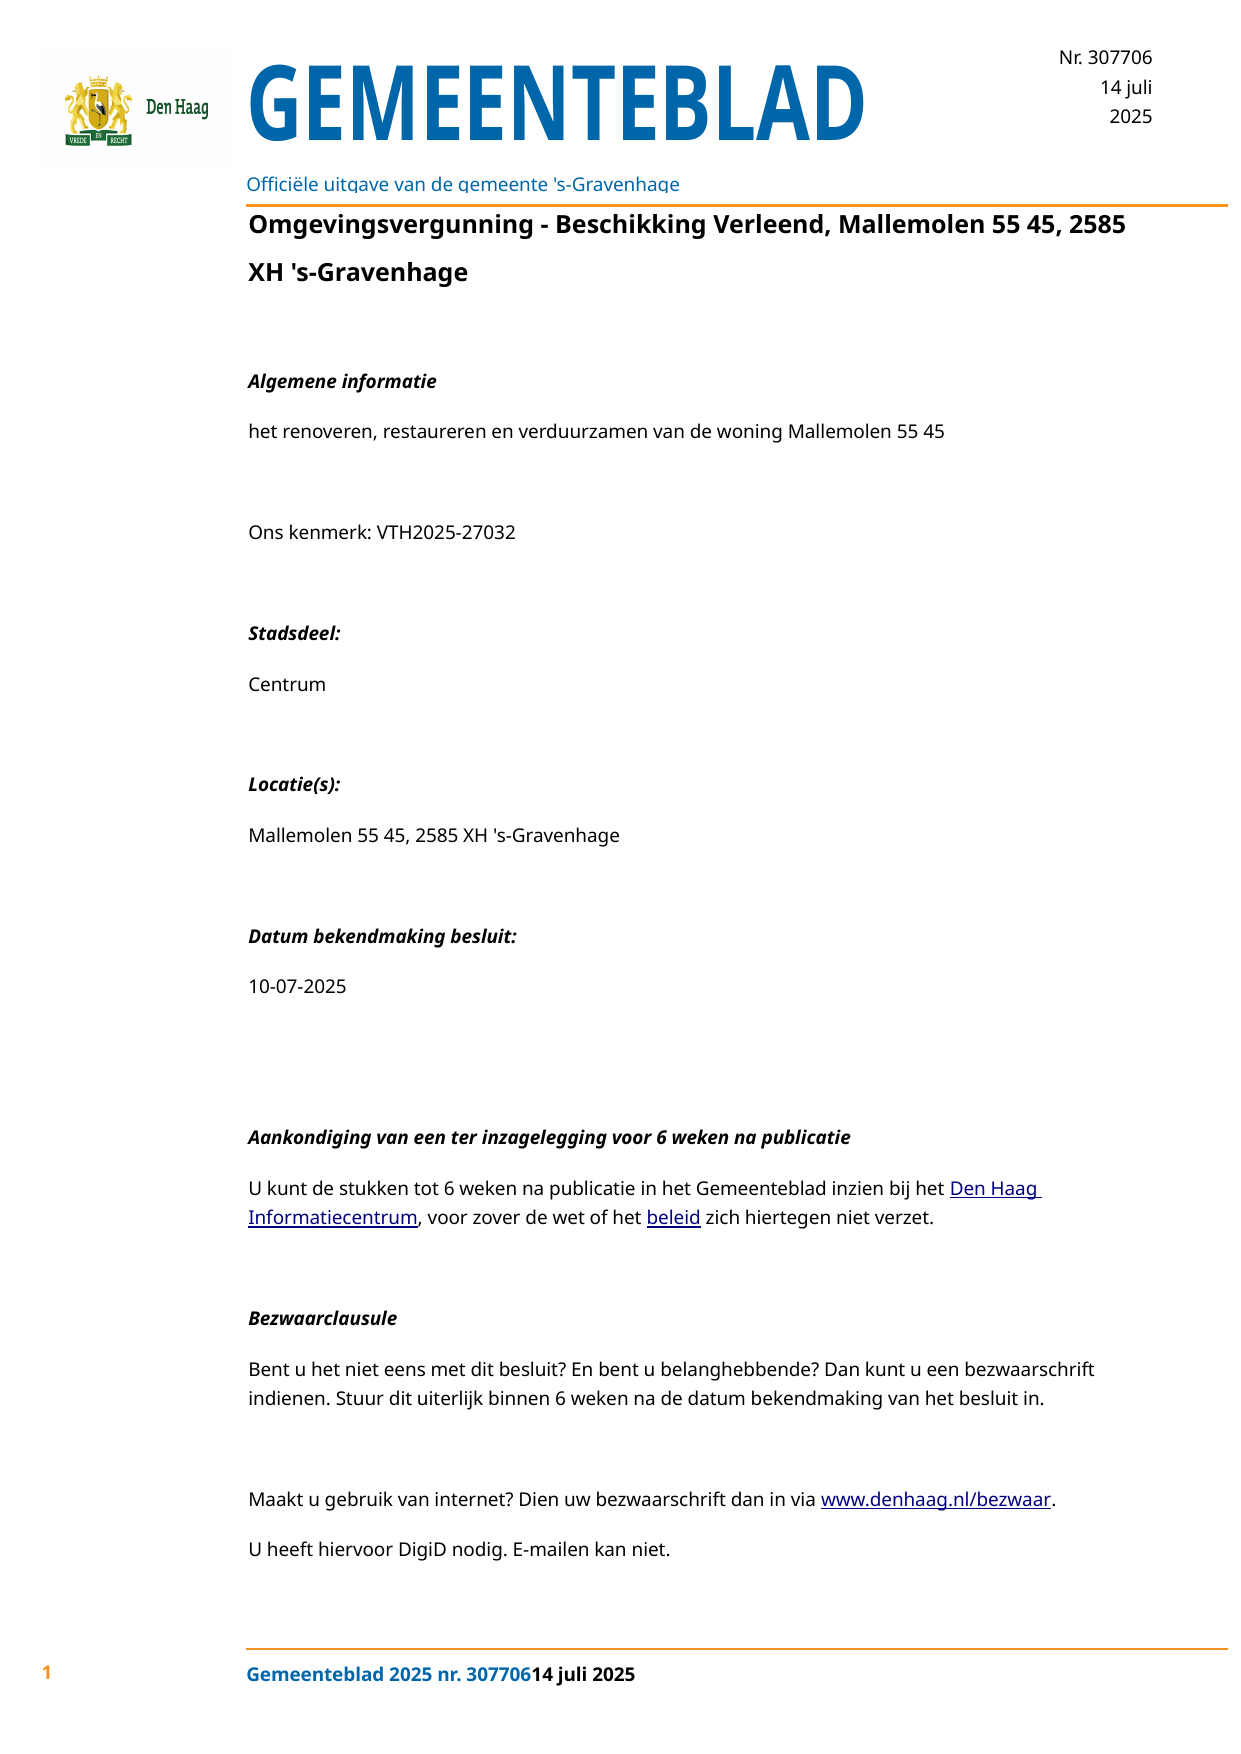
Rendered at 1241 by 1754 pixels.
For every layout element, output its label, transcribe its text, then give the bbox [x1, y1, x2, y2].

text Omgevingsvergunning - Beschikking Verleend, Mallemolen 55 45, 2585 XH 's-Gravenhage [248, 207, 1152, 288]
text 10-07-2025 [248, 973, 1152, 999]
text Datum bekendmaking besluit: [248, 923, 1152, 949]
text U kunt de stukken tot 6 weken na publicatie in het Gemeenteblad inzien bij het Den Haag Informatiecentrum, voor zover de wet of het beleid zich hiertegen niet verzet. [248, 1175, 1152, 1230]
text Bent u het niet eens met dit besluit? En bent u belanghebbende? Dan kunt u een bezwaarschrift indienen. Stuur dit uiterlijk binnen 6 weken na de datum bekendmaking van het besluit in. [248, 1356, 1152, 1411]
text Locatie(s): [248, 772, 1152, 797]
text Bezwaarclausule [248, 1305, 1152, 1331]
text Algemene informatie [248, 368, 1152, 394]
text Centrum [248, 671, 1152, 697]
text het renoveren, restaureren en verduurzamen van de woning Mallemolen 55 45 [248, 419, 1152, 444]
text Mallemolen 55 45, 2585 XH 's-Gravenhage [248, 822, 1152, 848]
text Aankondiging van een ter inzagelegging voor 6 weken na publicatie [248, 1124, 1152, 1150]
text Stadsdeel: [248, 620, 1152, 646]
text U heeft hiervoor DigiD nodig. E-mailen kan niet. [248, 1537, 1152, 1562]
picture [41, 47, 231, 172]
text Ons kenmerk: VTH2025-27032 [248, 519, 1152, 545]
text Maakt u gebruik van internet? Dien uw bezwaarschrift dan in via www.denhaag.nl/bezwaar. [248, 1486, 1152, 1512]
